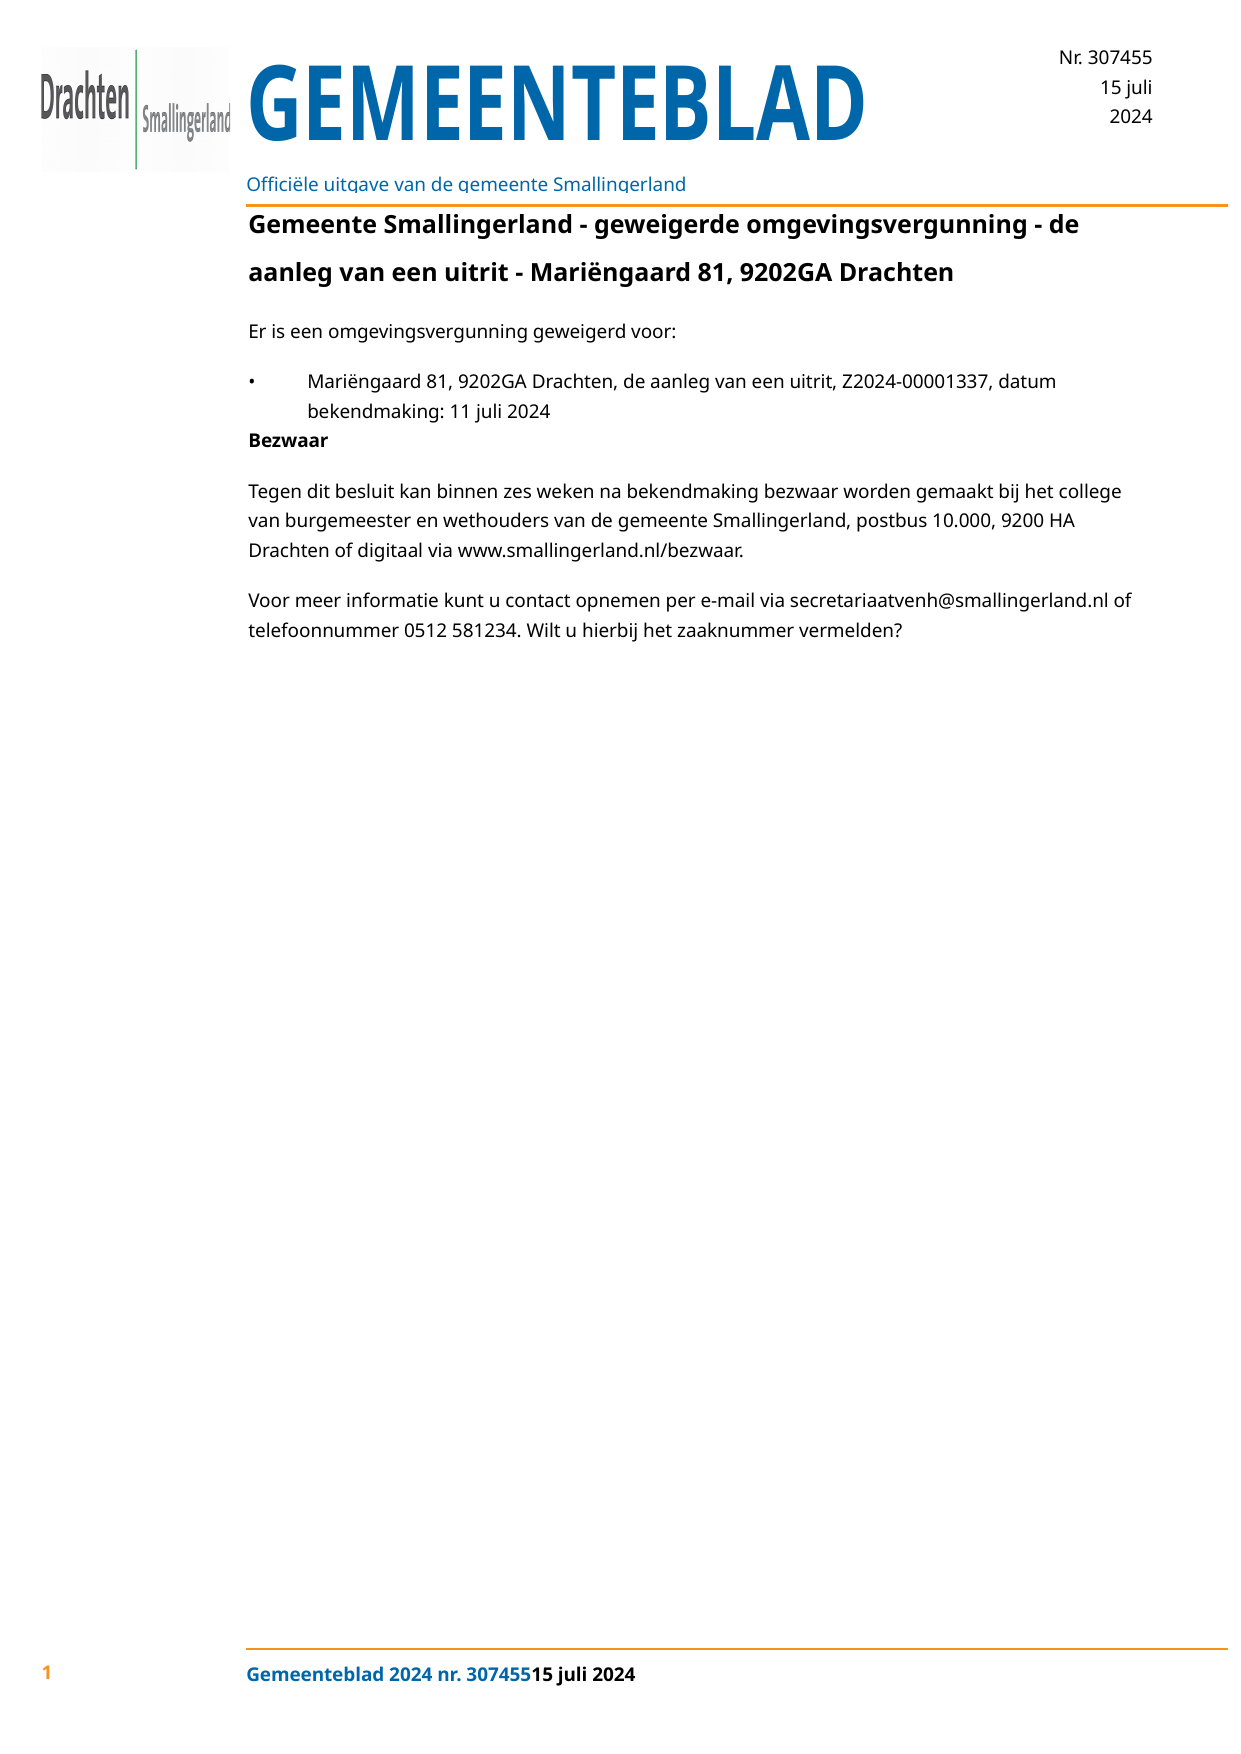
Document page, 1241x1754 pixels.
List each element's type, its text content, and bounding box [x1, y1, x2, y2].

text Er is een omgevingsvergunning geweigerd voor: [248, 318, 1152, 344]
text Bezwaar [248, 427, 1152, 453]
text Gemeente Smallingerland - geweigerde omgevingsvergunning - de aanleg van een uitrit - Mariëngaard 81, 9202GA Drachten [248, 207, 1152, 288]
text Voor meer informatie kunt u contact opnemen per e-mail via secretariaatvenh@smallingerland.nl of telefoonnummer 0512 581234. Wilt u hierbij het zaaknummer vermelden? [248, 587, 1152, 643]
text Tegen dit besluit kan binnen zes weken na bekendmaking bezwaar worden gemaakt bij het college van burgemeester en wethouders van de gemeente Smallingerland, postbus 10.000, 9200 HA Drachten of digitaal via www.smallingerland.nl/bezwaar. [248, 478, 1152, 563]
list Mariëngaard 81, 9202GA Drachten, de aanleg van een uitrit, Z2024-00001337, datum bekendmaking: 11 juli 2024 [248, 368, 1152, 424]
picture [41, 47, 231, 172]
